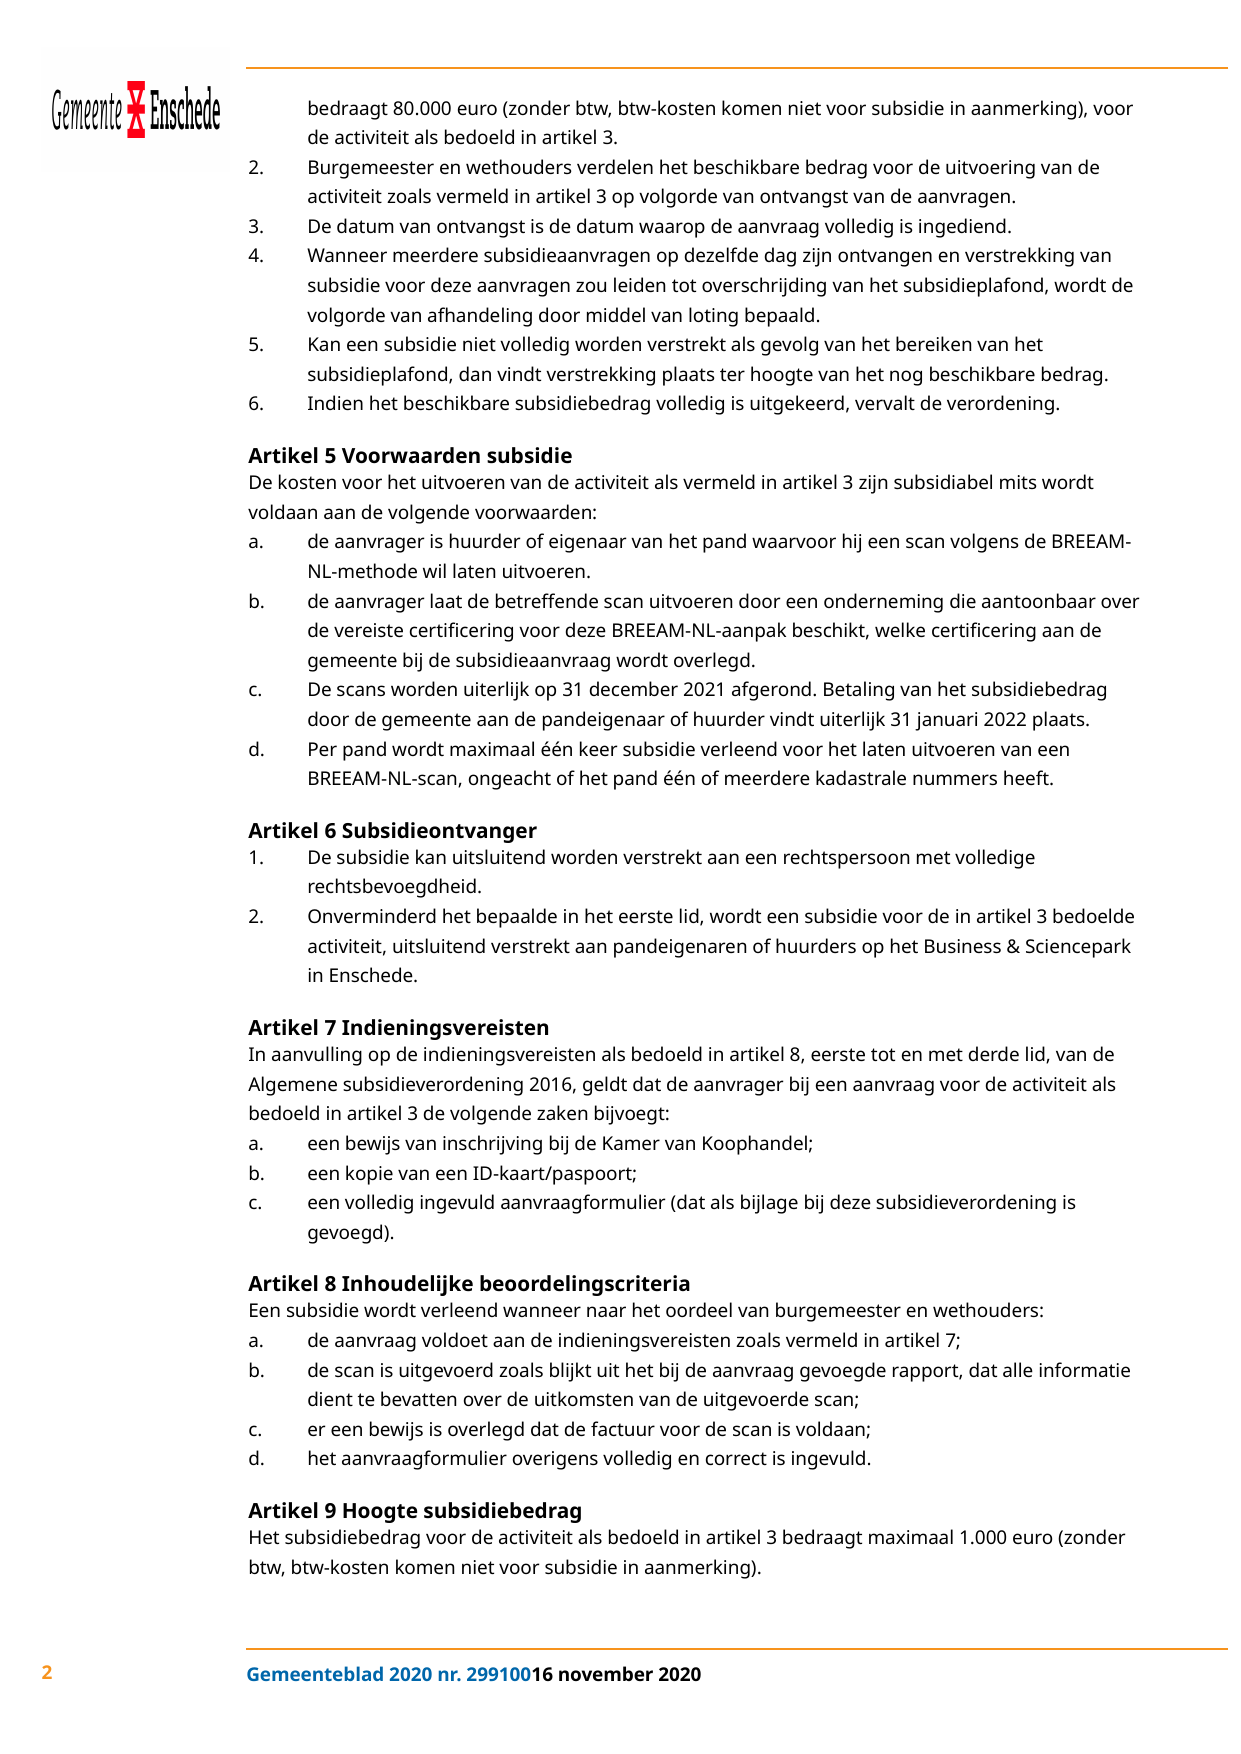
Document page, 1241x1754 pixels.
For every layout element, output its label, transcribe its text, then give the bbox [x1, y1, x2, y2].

text Artikel 9 Hoogte subsidiebedrag [248, 1496, 1152, 1524]
picture [41, 47, 231, 172]
list de aanvrager is huurder of eigenaar van het pand waarvoor hij een scan volgens de BREEAM-NL-methode wil laten uitvoeren. [248, 529, 1152, 584]
list een kopie van een ID-kaart/paspoort; [248, 1160, 1152, 1185]
text Artikel 8 Inhoudelijke beoordelingscriteria [248, 1269, 1152, 1298]
list een volledig ingevuld aanvraagformulier (dat als bijlage bij deze subsidieverordening is gevoegd). [248, 1189, 1152, 1244]
list Indien het beschikbare subsidiebedrag volledig is uitgekeerd, vervalt de verordening. [248, 391, 1152, 416]
text Artikel 7 Indieningsvereisten [248, 1013, 1152, 1041]
list Burgemeester en wethouders verdelen het beschikbare bedrag voor de uitvoering van de activiteit zoals vermeld in artikel 3 op volgorde van ontvangst van de aanvragen. [248, 154, 1152, 209]
list de aanvraag voldoet aan de indieningsvereisten zoals vermeld in artikel 7; [248, 1327, 1152, 1353]
list Per pand wordt maximaal één keer subsidie verleend voor het laten uitvoeren van een BREEAM-NL-scan, ongeacht of het pand één of meerdere kadastrale nummers heeft. [248, 736, 1152, 791]
list de aanvrager laat de betreffende scan uitvoeren door een onderneming die aantoonbaar over de vereiste certificering voor deze BREEAM-NL-aanpak beschikt, welke certificering aan de gemeente bij de subsidieaanvraag wordt overlegd. [248, 588, 1152, 673]
text De kosten voor het uitvoeren van de activiteit als vermeld in artikel 3 zijn subsidiabel mits wordt voldaan aan de volgende voorwaarden: [248, 469, 1152, 525]
text Artikel 6 Subsidieontvanger [248, 816, 1152, 844]
list er een bewijs is overlegd dat de factuur voor de scan is voldaan; [248, 1416, 1152, 1442]
list De scans worden uiterlijk op 31 december 2021 afgerond. Betaling van het subsidiebedrag door de gemeente aan de pandeigenaar of huurder vindt uiterlijk 31 januari 2022 plaats. [248, 677, 1152, 732]
text Het subsidiebedrag voor de activiteit als bedoeld in artikel 3 bedraagt maximaal 1.000 euro (zonder btw, btw-kosten komen niet voor subsidie in aanmerking). [248, 1524, 1152, 1580]
list Onverminderd het bepaalde in het eerste lid, wordt een subsidie voor de in artikel 3 bedoelde activiteit, uitsluitend verstrekt aan pandeigenaren of huurders op het Business & Sciencepark in Enschede. [248, 903, 1152, 988]
text Een subsidie wordt verleend wanneer naar het oordeel van burgemeester en wethouders: [248, 1298, 1152, 1323]
list De datum van ontvangst is de datum waarop de aanvraag volledig is ingediend. [248, 213, 1152, 239]
list De subsidie kan uitsluitend worden verstrekt aan een rechtspersoon met volledige rechtsbevoegdheid. [248, 844, 1152, 899]
list de scan is uitgevoerd zoals blijkt uit het bij de aanvraag gevoegde rapport, dat alle informatie dient te bevatten over de uitkomsten van de uitgevoerde scan; [248, 1357, 1152, 1412]
list Wanneer meerdere subsidieaanvragen op dezelfde dag zijn ontvangen en verstrekking van subsidie voor deze aanvragen zou leiden tot overschrijding van het subsidieplafond, wordt de volgorde van afhandeling door middel van loting bepaald. [248, 243, 1152, 328]
list een bewijs van inschrijving bij de Kamer van Koophandel; [248, 1130, 1152, 1156]
list Kan een subsidie niet volledig worden verstrekt als gevolg van het bereiken van het subsidieplafond, dan vindt verstrekking plaats ter hoogte van het nog beschikbare bedrag. [248, 331, 1152, 387]
text In aanvulling op de indieningsvereisten als bedoeld in artikel 8, eerste tot en met derde lid, van de Algemene subsidieverordening 2016, geldt dat de aanvrager bij een aanvraag voor de activiteit als bedoeld in artikel 3 de volgende zaken bijvoegt: [248, 1041, 1152, 1126]
list het aanvraagformulier overigens volledig en correct is ingevuld. [248, 1446, 1152, 1471]
text Artikel 5 Voorwaarden subsidie [248, 441, 1152, 469]
list bedraagt 80.000 euro (zonder btw, btw-kosten komen niet voor subsidie in aanmerking), voor de activiteit als bedoeld in artikel 3. [248, 95, 1152, 150]
